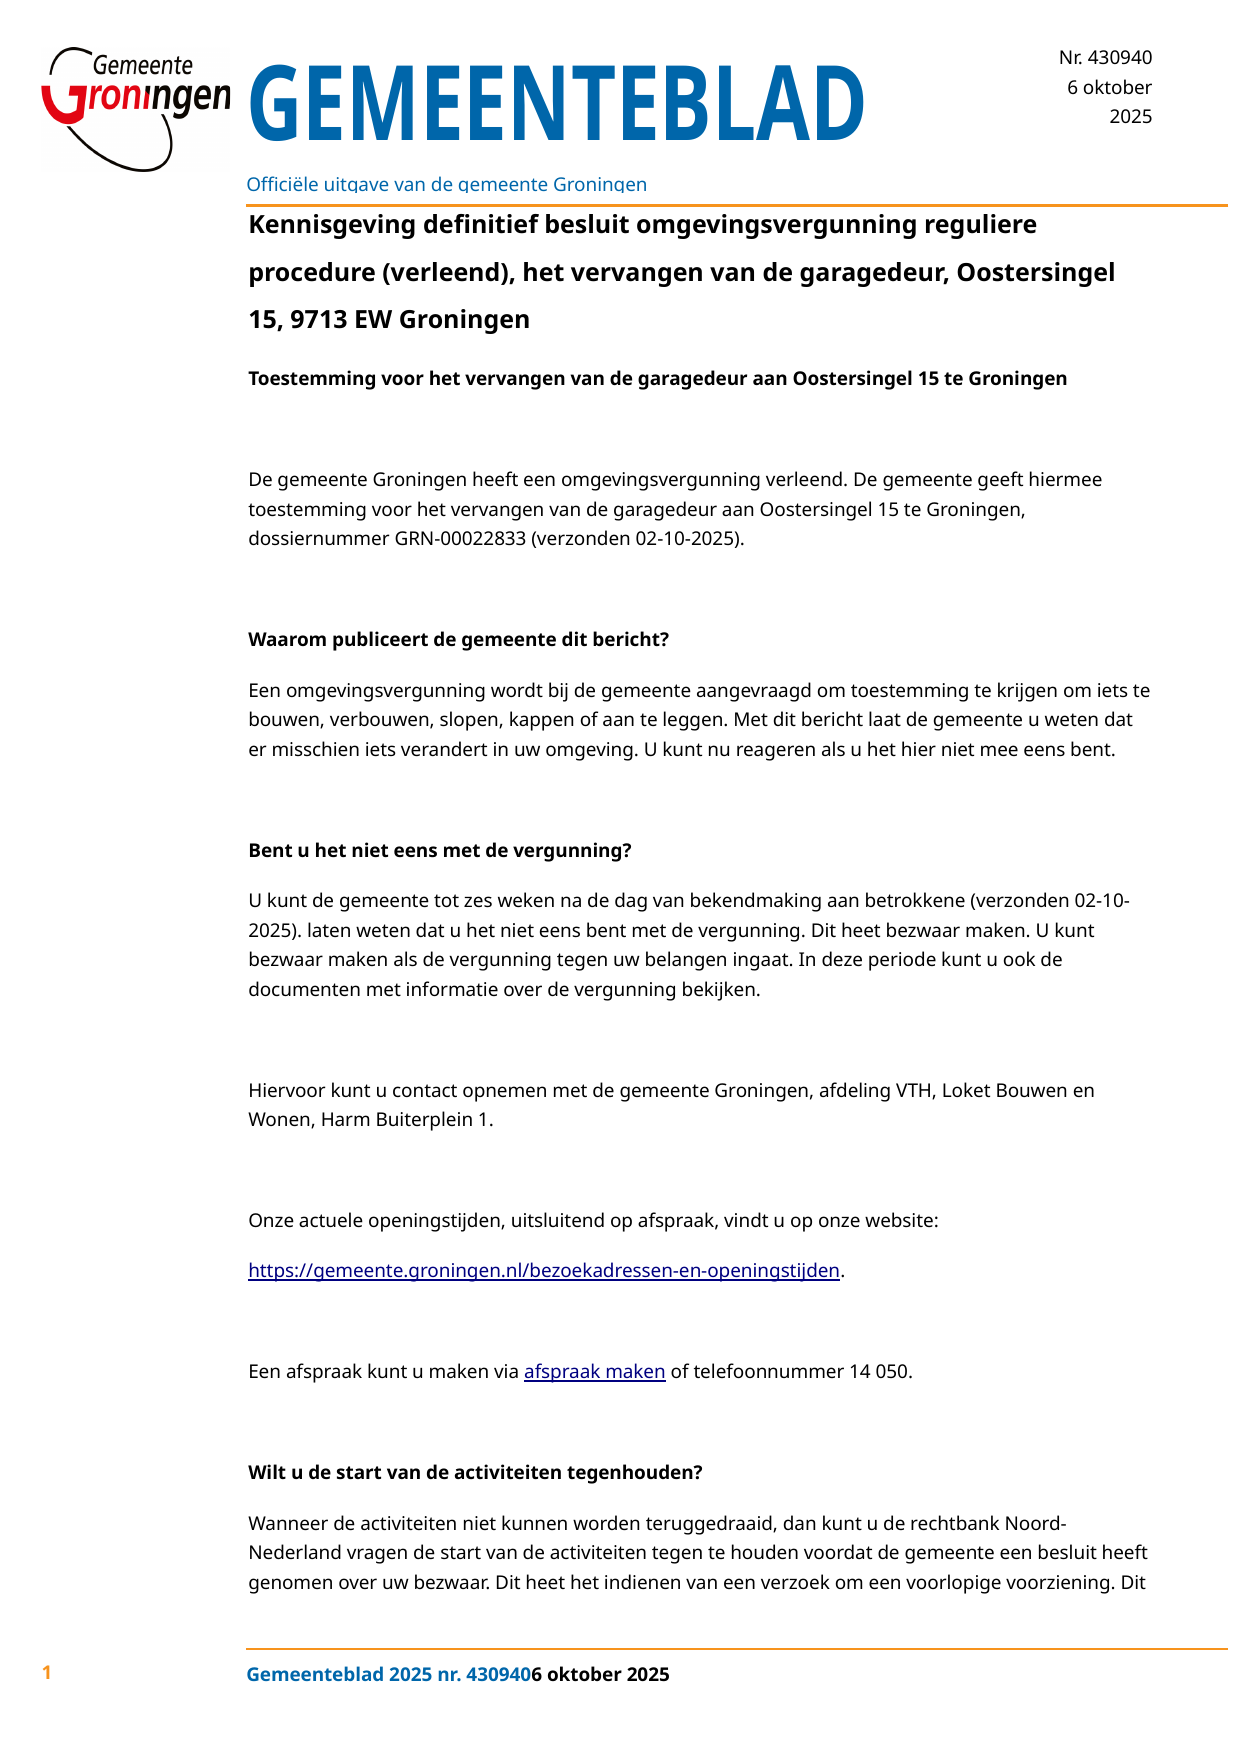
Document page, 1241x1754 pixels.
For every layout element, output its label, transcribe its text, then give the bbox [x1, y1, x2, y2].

text Waarom publiceert de gemeente dit bericht? [248, 626, 1152, 652]
text Bent u het niet eens met de vergunning? [248, 837, 1152, 862]
text U kunt de gemeente tot zes weken na de dag van bekendmaking aan betrokkene (verzonden 02-10-2025). laten weten dat u het niet eens bent met de vergunning. Dit heet bezwaar maken. U kunt bezwaar maken als de vergunning tegen uw belangen ingaat. In deze periode kunt u ook de documenten met informatie over de vergunning bekijken. [248, 887, 1152, 1002]
text Toestemming voor het vervangen van de garagedeur aan Oostersingel 15 te Groningen [248, 366, 1152, 391]
text Kennisgeving definitief besluit omgevingsvergunning reguliere procedure (verleend), het vervangen van de garagedeur, Oostersingel 15, 9713 EW Groningen [248, 207, 1152, 336]
text Een omgevingsvergunning wordt bij de gemeente aangevraagd om toestemming te krijgen om iets te bouwen, verbouwen, slopen, kappen of aan te leggen. Met dit bericht laat de gemeente u weten dat er misschien iets verandert in uw omgeving. U kunt nu reageren als u het hier niet mee eens bent. [248, 677, 1152, 762]
text Wanneer de activiteiten niet kunnen worden teruggedraaid, dan kunt u de rechtbank Noord-Nederland vragen de start van de activiteiten tegen te houden voordat de gemeente een besluit heeft genomen over uw bezwaar. Dit heet het indienen van een verzoek om een voorlopige voorziening. Dit [248, 1510, 1152, 1594]
text Onze actuele openingstijden, uitsluitend op afspraak, vindt u op onze website: [248, 1207, 1152, 1233]
text De gemeente Groningen heeft een omgevingsvergunning verleend. De gemeente geeft hiermee toestemming voor het vervangen van de garagedeur aan Oostersingel 15 te Groningen, dossiernummer GRN-00022833 (verzonden 02-10-2025). [248, 466, 1152, 551]
text Een afspraak kunt u maken via afspraak maken of telefoonnummer 14 050. [248, 1358, 1152, 1384]
text Hiervoor kunt u contact opnemen met de gemeente Groningen, afdeling VTH, Loket Bouwen en Wonen, Harm Buiterplein 1. [248, 1077, 1152, 1132]
text https://gemeente.groningen.nl/bezoekadressen-en-openingstijden. [248, 1258, 1152, 1283]
picture [41, 47, 231, 172]
text Wilt u de start van de activiteiten tegenhouden? [248, 1459, 1152, 1485]
